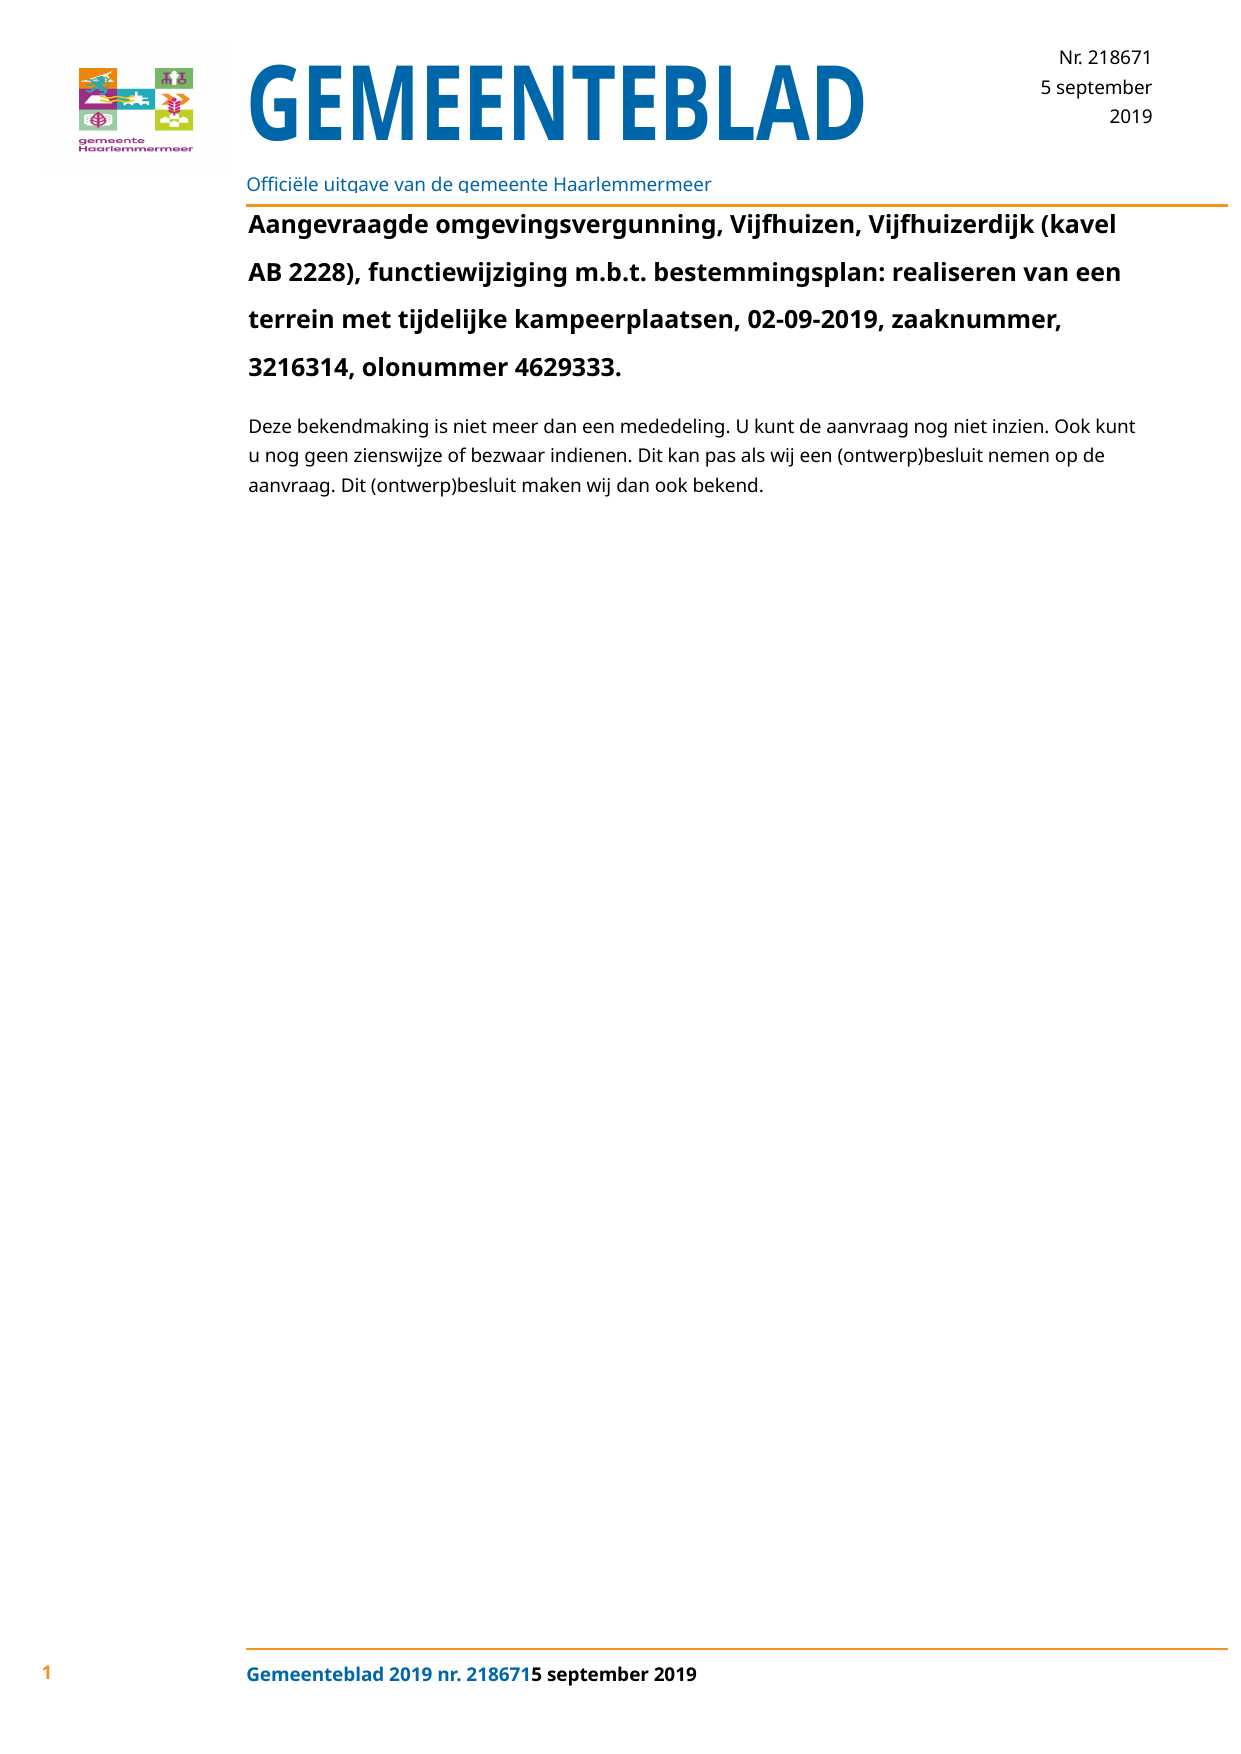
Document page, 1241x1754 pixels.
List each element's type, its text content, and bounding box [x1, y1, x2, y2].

text Deze bekendmaking is niet meer dan een mededeling. U kunt de aanvraag nog niet inzien. Ook kunt u nog geen zienswijze of bezwaar indienen. Dit kan pas als wij een (ontwerp)besluit nemen op de aanvraag. Dit (ontwerp)besluit maken wij dan ook bekend. [248, 413, 1152, 498]
picture [41, 47, 231, 172]
text Aangevraagde omgevingsvergunning, Vijfhuizen, Vijfhuizerdijk (kavel AB 2228), functiewijziging m.b.t. bestemmingsplan: realiseren van een terrein met tijdelijke kampeerplaatsen, 02-09-2019, zaaknummer, 3216314, olonummer 4629333. [248, 207, 1152, 384]
